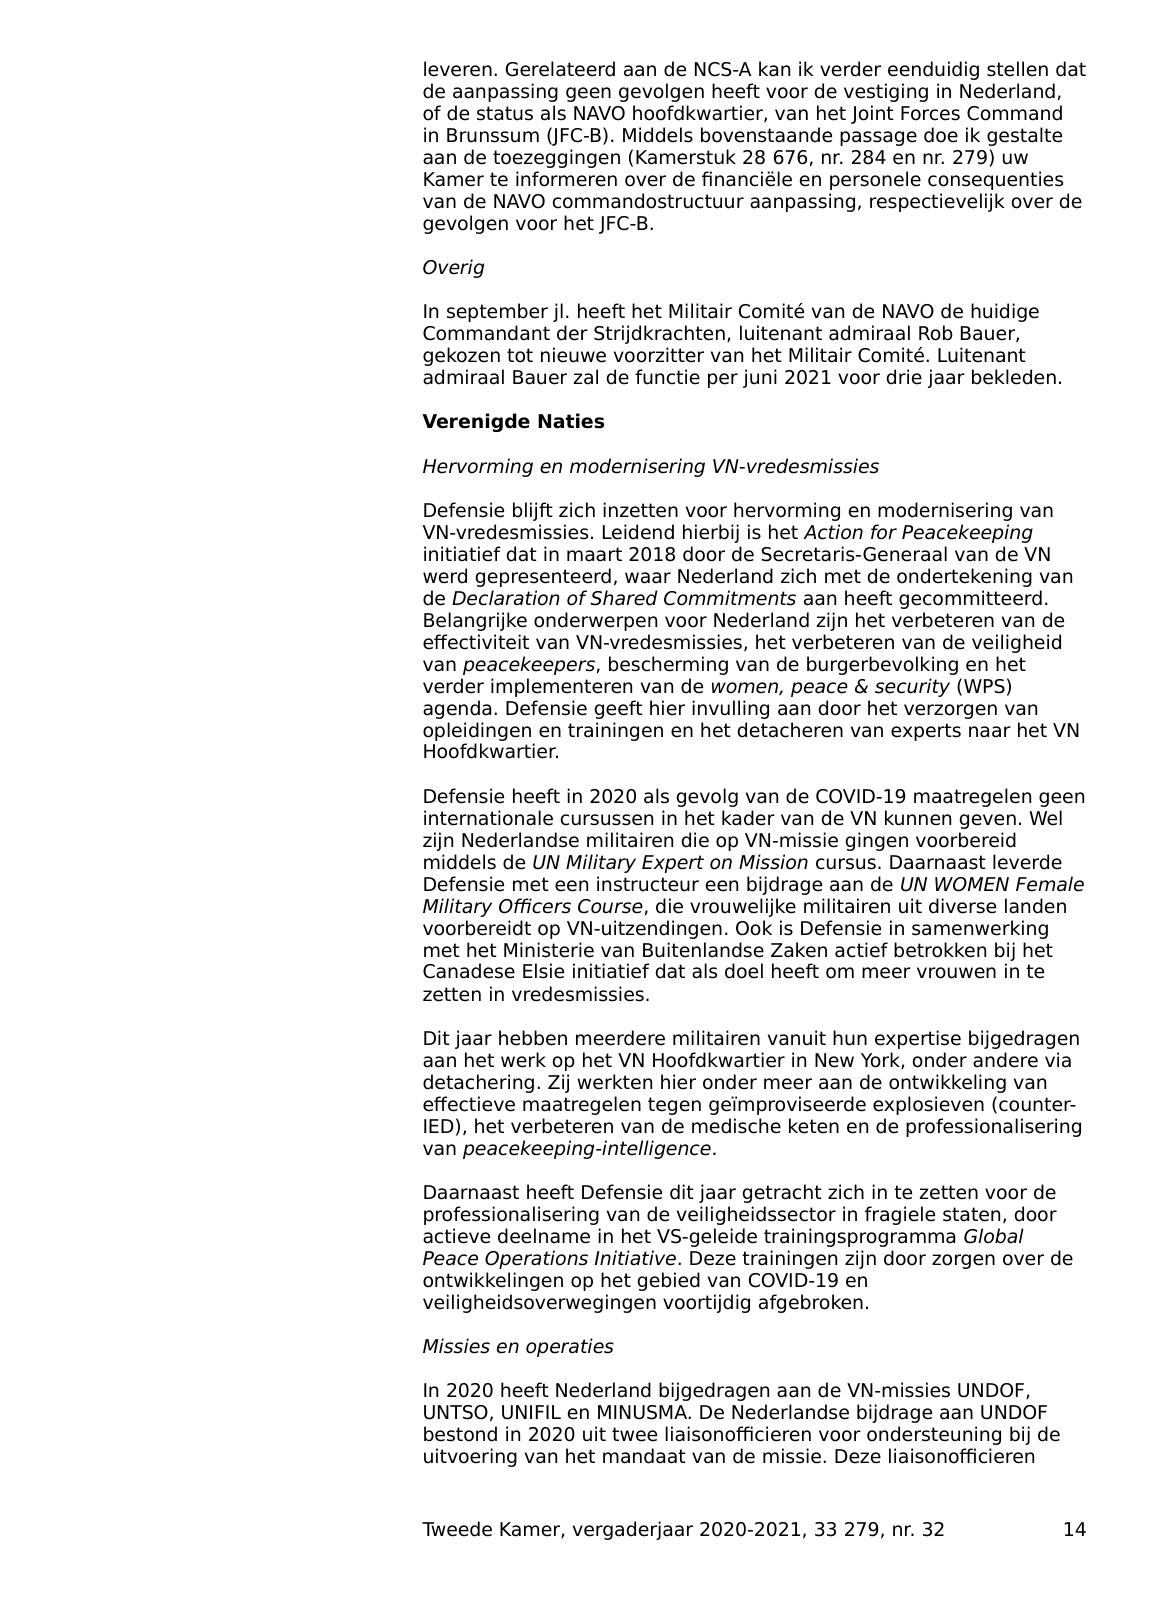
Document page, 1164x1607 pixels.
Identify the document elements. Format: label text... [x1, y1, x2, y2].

subtitle Verenigde Naties [422, 411, 1087, 433]
text Dit jaar hebben meerdere militairen vanuit hun expertise bijgedragen aan het werk op het VN Hoofdkwartier in New York, onder andere via detachering. Zij werkten hier onder meer aan de ontwikkeling van effectieve maatregelen tegen geïmproviseerde explosieven (counter-IED), het verbeteren van de medische keten en de professionalisering van peacekeeping-intelligence. [422, 1028, 1087, 1159]
text In september jl. heeft het Militair Comité van de NAVO de huidige Commandant der Strijdkrachten, luitenant admiraal Rob Bauer, gekozen tot nieuwe voorzitter van het Militair Comité. Luitenant admiraal Bauer zal de functie per juni 2021 voor drie jaar bekleden. [422, 301, 1087, 389]
text Daarnaast heeft Defensie dit jaar getracht zich in te zetten voor de professionalisering van de veiligheidssector in fragiele staten, door actieve deelname in het VS-geleide trainingsprogramma Global Peace Operations Initiative. Deze trainingen zijn door zorgen over de ontwikkelingen op het gebied van COVID-19 en veiligheidsoverwegingen voortijdig afgebroken. [422, 1182, 1087, 1313]
subtitle Overig [422, 257, 1087, 279]
text Defensie blijft zich inzetten voor hervorming en modernisering van VN-vredesmissies. Leidend hierbij is het Action for Peacekeeping initiatief dat in maart 2018 door de Secretaris-Generaal van de VN werd gepresenteerd, waar Nederland zich met de ondertekening van de Declaration of Shared Commitments aan heeft gecommitteerd. Belangrijke onderwerpen voor Nederland zijn het verbeteren van de effectiviteit van VN-vredesmissies, het verbeteren van de veiligheid van peacekeepers, bescherming van de burgerbevolking en het verder implementeren van de women, peace & security (WPS) agenda. Defensie geeft hier invulling aan door het verzorgen van opleidingen en trainingen en het detacheren van experts naar het VN Hoofdkwartier. [422, 500, 1087, 763]
subtitle Hervorming en modernisering VN-vredesmissies [422, 456, 1087, 477]
text leveren. Gerelateerd aan de NCS-A kan ik verder eenduidig stellen dat de aanpassing geen gevolgen heeft voor de vestiging in Nederland, of de status als NAVO hoofdkwartier, van het Joint Forces Command in Brunssum (JFC-B). Middels bovenstaande passage doe ik gestalte aan de toezeggingen (Kamerstuk 28 676, nr. 284 en nr. 279) uw Kamer te informeren over de financiële en personele consequenties van de NAVO commandostructuur aanpassing, respectievelijk over de gevolgen voor het JFC-B. [422, 59, 1087, 235]
subtitle Missies en operaties [422, 1336, 1087, 1358]
text In 2020 heeft Nederland bijgedragen aan de VN-missies UNDOF, UNTSO, UNIFIL en MINUSMA. De Nederlandse bijdrage aan UNDOF bestond in 2020 uit twee liaisonofficieren voor ondersteuning bij de uitvoering van het mandaat van de missie. Deze liaisonofficieren [422, 1380, 1087, 1468]
text Defensie heeft in 2020 als gevolg van de COVID-19 maatregelen geen internationale cursussen in het kader van de VN kunnen geven. Wel zijn Nederlandse militairen die op VN-missie gingen voorbereid middels de UN Military Expert on Mission cursus. Daarnaast leverde Defensie met een instructeur een bijdrage aan de UN WOMEN Female Military Officers Course, die vrouwelijke militairen uit diverse landen voorbereidt op VN-uitzendingen. Ook is Defensie in samenwerking met het Ministerie van Buitenlandse Zaken actief betrokken bij het Canadese Elsie initiatief dat als doel heeft om meer vrouwen in te zetten in vredesmissies. [422, 786, 1087, 1005]
